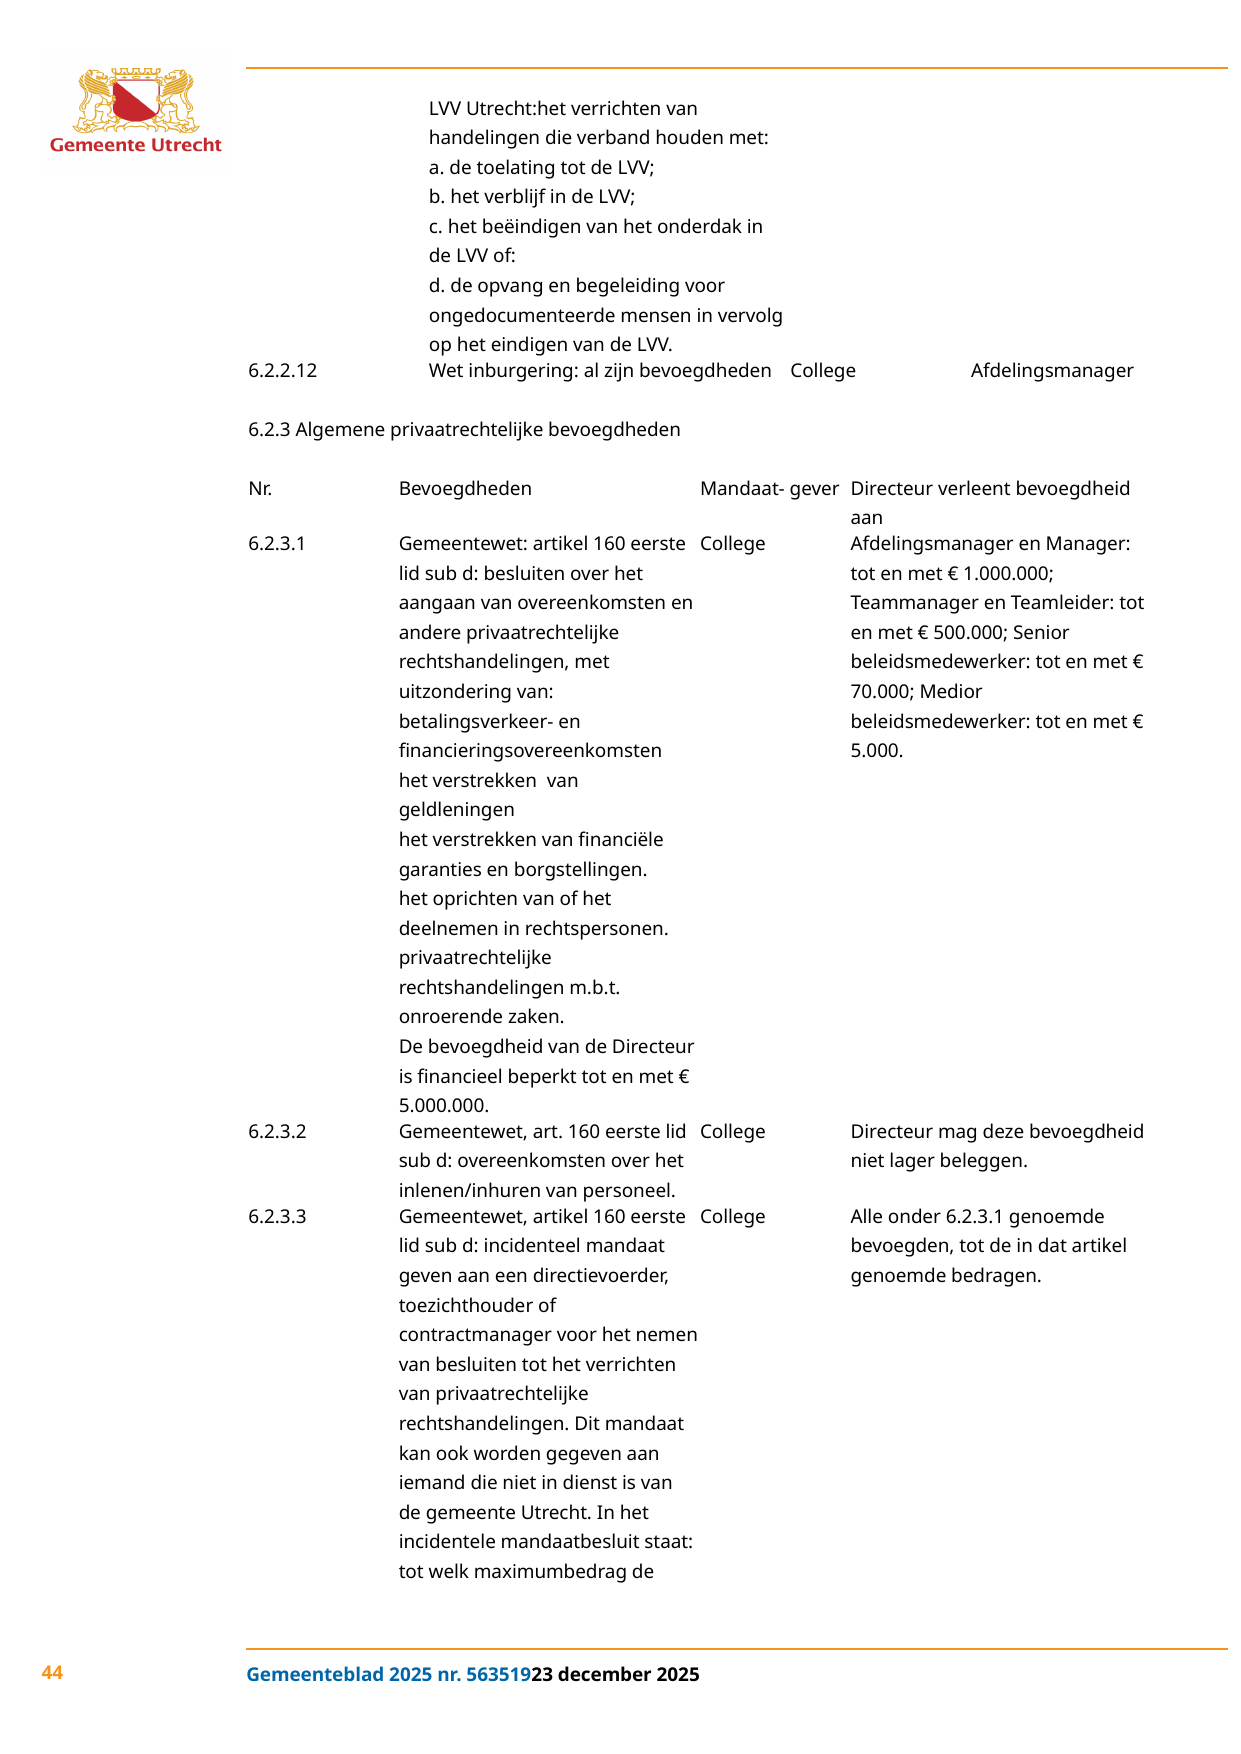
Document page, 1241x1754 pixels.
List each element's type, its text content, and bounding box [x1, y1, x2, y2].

table_cell LVV Utrecht:het verrichten van handelingen die verband houden met: a. de toelating tot de LVV; b. het verblijf in de LVV; c. het beëindigen van het onderdak in de LVV of: d. de opvang en begeleiding voor ongedocumenteerde mensen in vervolg op het eindigen van de LVV. [429, 95, 790, 357]
table_cell [248, 95, 429, 357]
table_cell College [700, 1203, 850, 1584]
table_cell Directeur mag deze bevoegdheid niet lager beleggen. [850, 1118, 1152, 1203]
table_cell 6.2.3.2 [248, 1118, 398, 1203]
table_cell Afdelingsmanager [971, 357, 1152, 383]
table_cell College [790, 357, 971, 383]
table_cell College [700, 1118, 850, 1203]
text 6.2.3 Algemene privaatrechtelijke bevoegdheden [248, 416, 1152, 441]
table_cell [971, 95, 1152, 357]
table_cell Wet inburgering: al zijn bevoegdheden [429, 357, 790, 383]
table_cell 6.2.3.3 [248, 1203, 398, 1584]
table_cell 6.2.3.1 [248, 530, 398, 1118]
table_header Directeur verleent bevoegdheid aan [850, 475, 1152, 530]
table_cell Gemeentewet, artikel 160 eerste lid sub d: incidenteel mandaat geven aan een directievoerder, toezichthouder of contractmanager voor het nemen van besluiten tot het verrichten van privaatrechtelijke rechtshandelingen. Dit mandaat kan ook worden gegeven aan iemand die niet in dienst is van de gemeente Utrecht. In het incidentele mandaatbesluit staat: tot welk maximumbedrag de [399, 1203, 700, 1584]
table_cell Alle onder 6.2.3.1 genoemde bevoegden, tot de in dat artikel genoemde bedragen. [850, 1203, 1152, 1584]
table_cell Gemeentewet, art. 160 eerste lid sub d: overeenkomsten over het inlenen/inhuren van personeel. [399, 1118, 700, 1203]
table_cell College [700, 530, 850, 1118]
table_header Bevoegdheden [399, 475, 700, 530]
table_cell Afdelingsmanager en Manager: tot en met € 1.000.000; Teammanager en Teamleider: tot en met € 500.000; Senior beleidsmedewerker: tot en met € 70.000; Medior beleidsmedewerker: tot en met € 5.000. [850, 530, 1152, 1118]
table_cell 6.2.2.12 [248, 357, 429, 383]
table_cell Gemeentewet: artikel 160 eerste lid sub d: besluiten over het aangaan van overeenkomsten en andere privaatrechtelijke rechtshandelingen, met uitzondering van: betalingsverkeer- en financieringsovereenkomsten het verstrekken van geldleningen het verstrekken van financiële garanties en borgstellingen. het oprichten van of het deelnemen in rechtspersonen. privaatrechtelijke rechtshandelingen m.b.t. onroerende zaken. De bevoegdheid van de Directeur is financieel beperkt tot en met € 5.000.000. [399, 530, 700, 1118]
picture [41, 47, 231, 172]
table_cell [790, 95, 971, 357]
table_header Nr. [248, 475, 398, 530]
table_header Mandaat- gever [700, 475, 850, 530]
